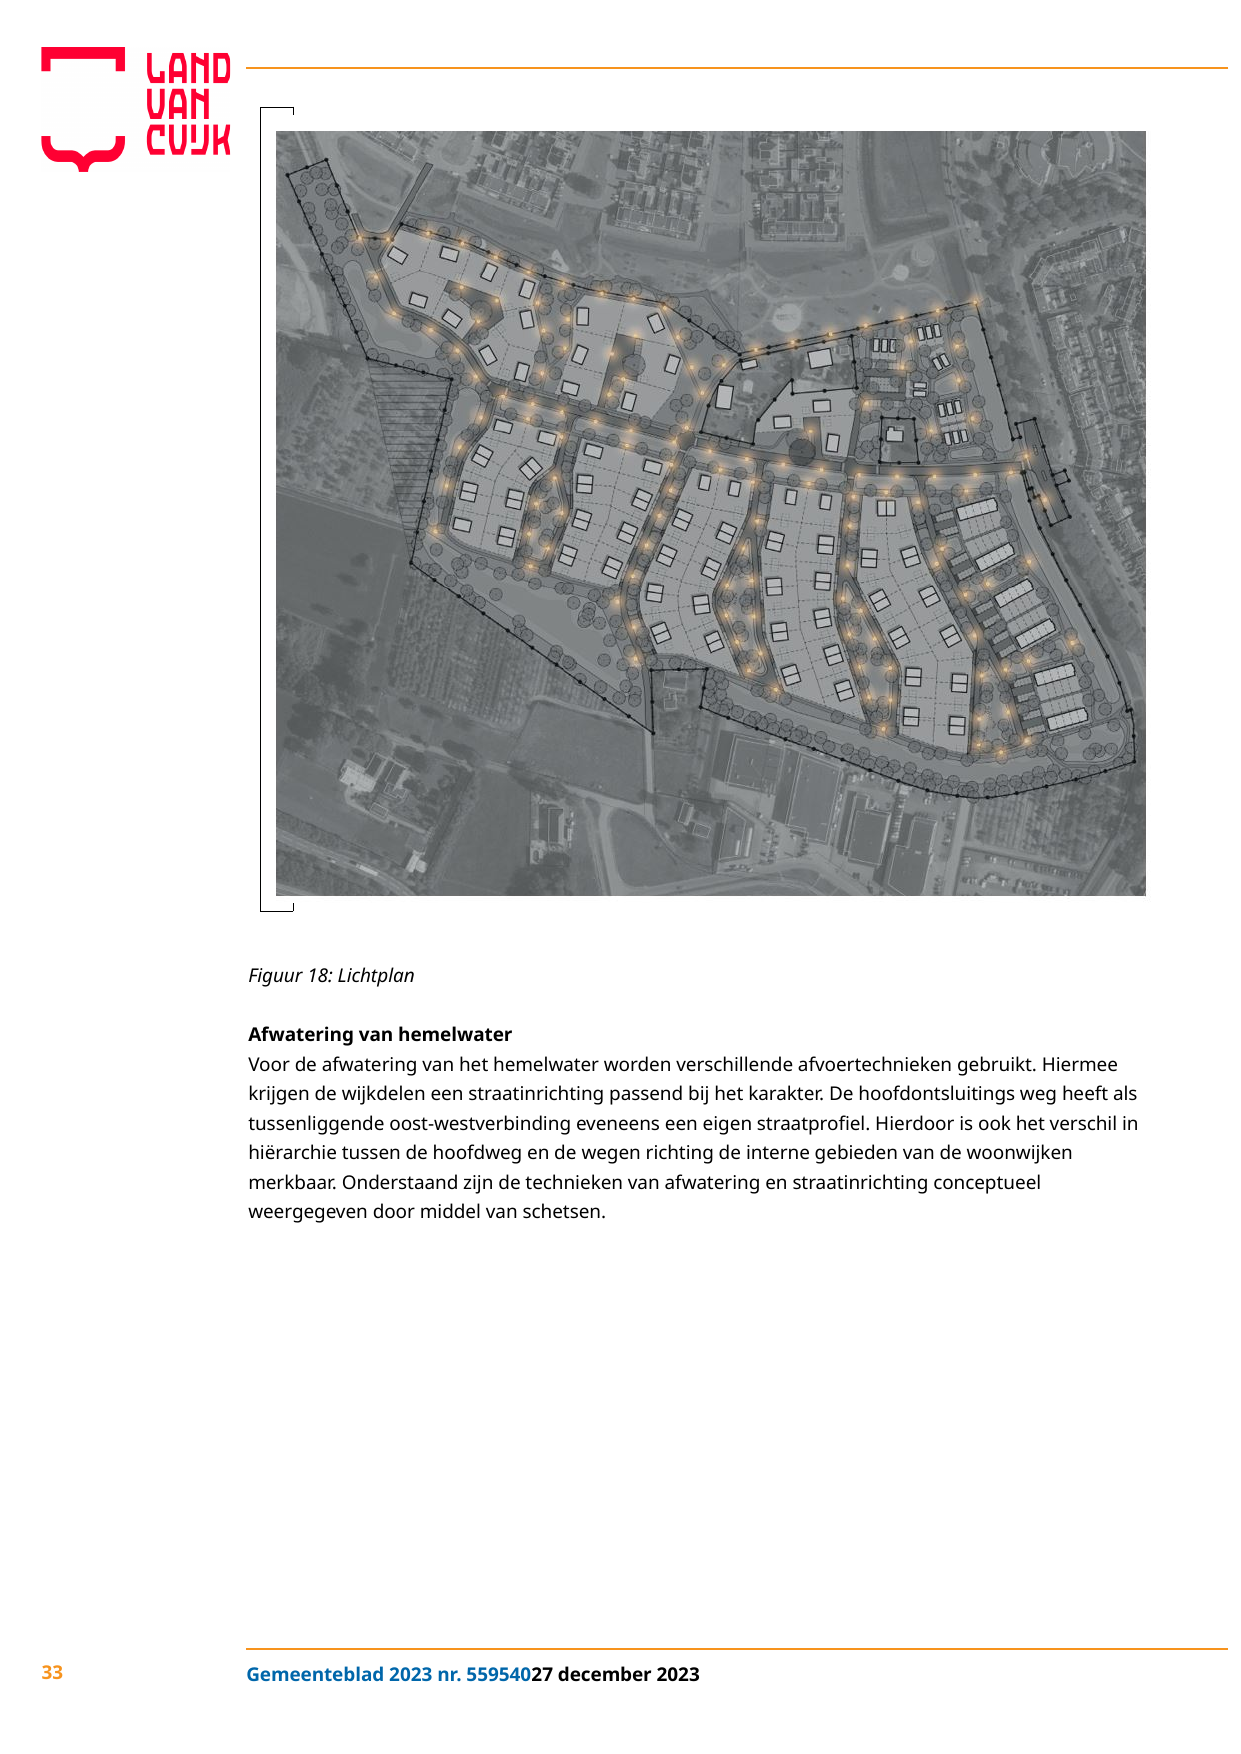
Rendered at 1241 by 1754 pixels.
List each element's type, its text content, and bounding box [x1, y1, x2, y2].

text Afwatering van hemelwater [248, 1021, 1152, 1047]
picture [268, 115, 1155, 903]
picture [41, 47, 231, 172]
text Figuur 18: Lichtplan [248, 962, 1152, 988]
text Voor de afwatering van het hemelwater worden verschillende afvoertechnieken gebruikt. Hiermee krijgen de wijkdelen een straatinrichting passend bij het karakter. De hoofdontsluitings weg heeft als tussenliggende oost-westverbinding eveneens een eigen straatprofiel. Hierdoor is ook het verschil in hiërarchie tussen de hoofdweg en de wegen richting de interne gebieden van de woonwijken merkbaar. Onderstaand zijn de technieken van afwatering en straatinrichting conceptueel weergegeven door middel van schetsen. [248, 1051, 1152, 1224]
